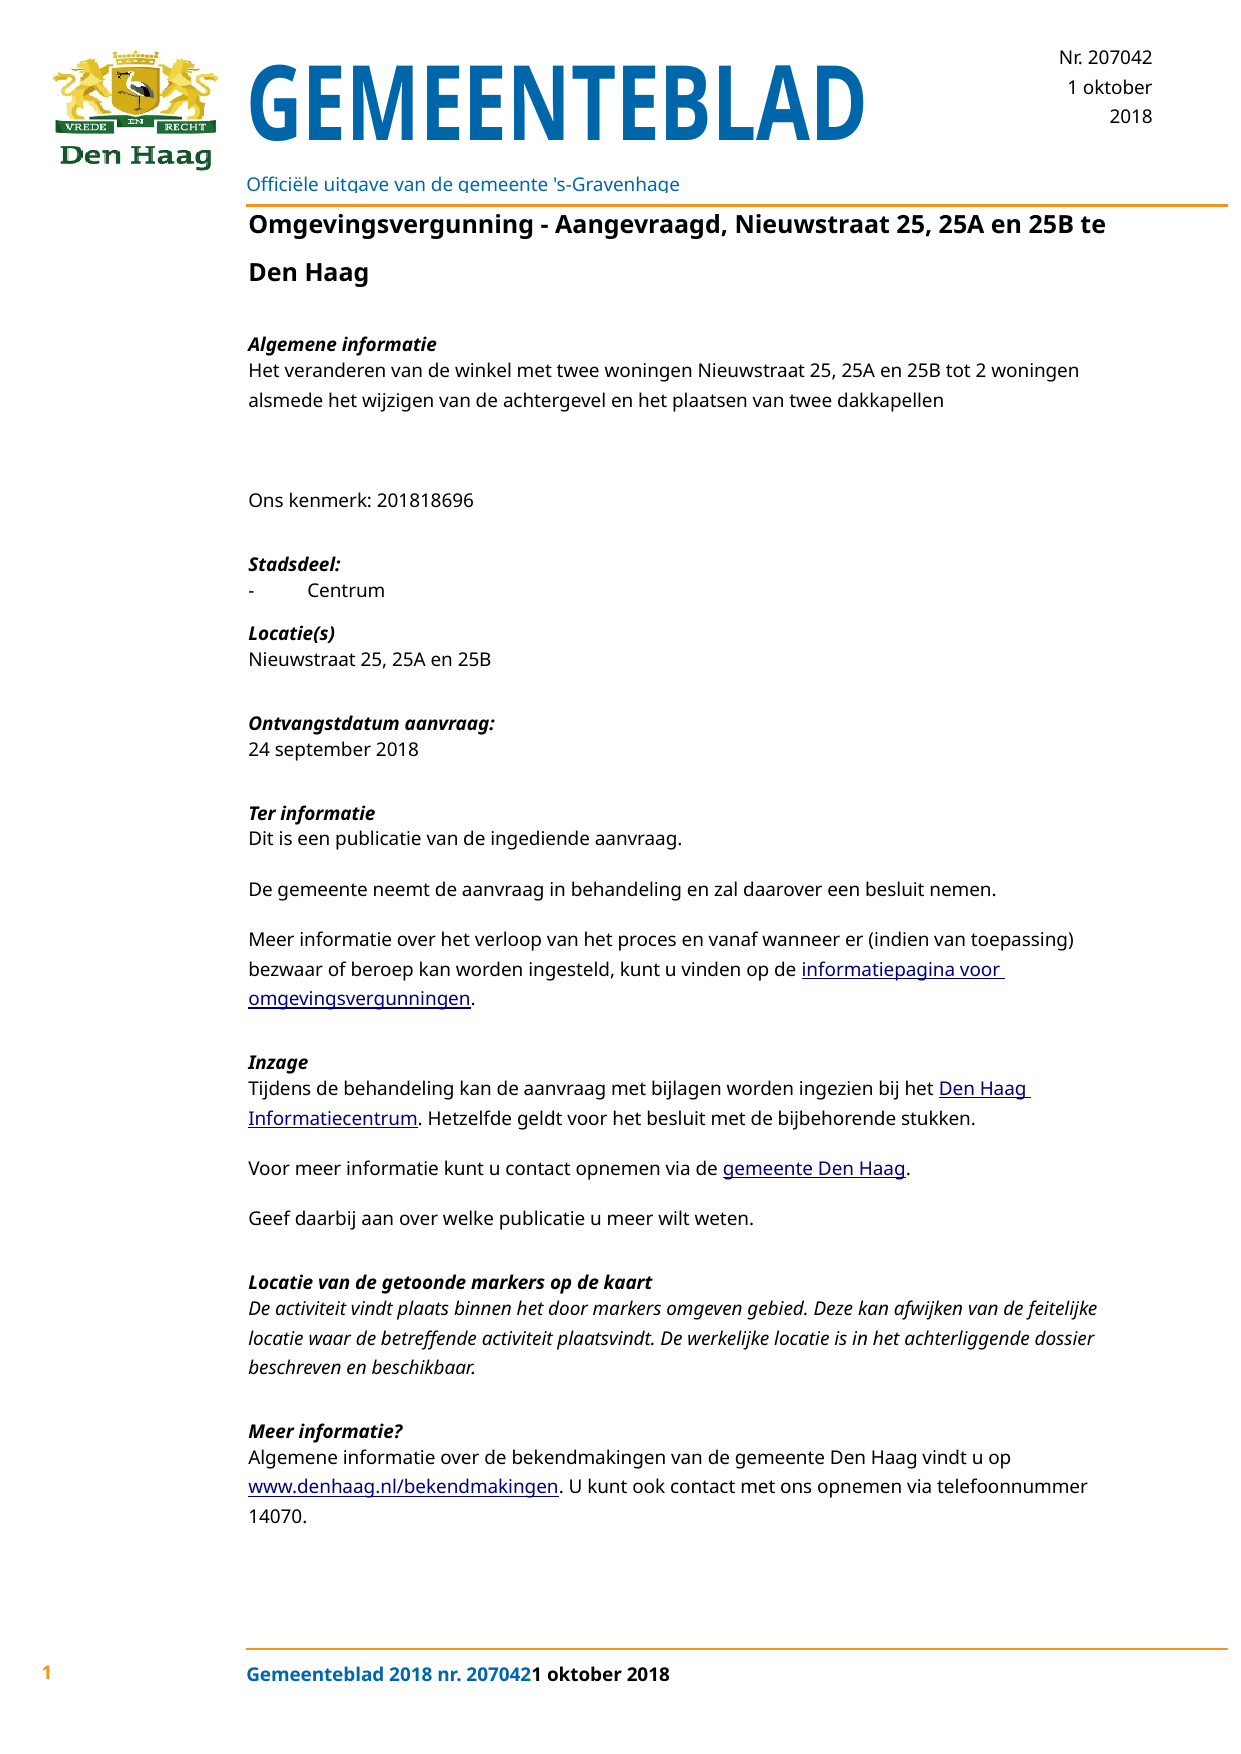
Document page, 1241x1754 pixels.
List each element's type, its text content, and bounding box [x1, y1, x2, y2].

text Geef daarbij aan over welke publicatie u meer wilt weten. [248, 1206, 1152, 1231]
text Inzage [248, 1049, 1152, 1075]
text Voor meer informatie kunt u contact opnemen via de gemeente Den Haag. [248, 1155, 1152, 1181]
text Het veranderen van de winkel met twee woningen Nieuwstraat 25, 25A en 25B tot 2 woningen alsmede het wijzigen van de achtergevel en het plaatsen van twee dakkapellen [248, 357, 1152, 412]
picture [41, 47, 231, 172]
list Centrum [248, 577, 1152, 603]
text Dit is een publicatie van de ingediende aanvraag. [248, 826, 1152, 851]
text Ons kenmerk: 201818696 [248, 488, 1152, 513]
text De activiteit vindt plaats binnen het door markers omgeven gebied. Deze kan afwijken van de feitelijke locatie waar de betreffende activiteit plaatsvindt. De werkelijke locatie is in het achterliggende dossier beschreven en beschikbaar. [248, 1295, 1152, 1380]
text Ontvangstdatum aanvraag: [248, 710, 1152, 736]
text Locatie(s) [248, 620, 1152, 646]
text Algemene informatie over de bekendmakingen van de gemeente Den Haag vindt u op www.denhaag.nl/bekendmakingen. U kunt ook contact met ons opnemen via telefoonnummer 14070. [248, 1444, 1152, 1529]
text Tijdens de behandeling kan de aanvraag met bijlagen worden ingezien bij het Den Haag Informatiecentrum. Hetzelfde geldt voor het besluit met de bijbehorende stukken. [248, 1075, 1152, 1131]
text Ter informatie [248, 800, 1152, 826]
text Locatie van de getoonde markers op de kaart [248, 1269, 1152, 1295]
text Algemene informatie [248, 331, 1152, 357]
text 24 september 2018 [248, 736, 1152, 762]
text Nieuwstraat 25, 25A en 25B [248, 646, 1152, 672]
text Meer informatie? [248, 1418, 1152, 1444]
text De gemeente neemt de aanvraag in behandeling en zal daarover een besluit nemen. [248, 876, 1152, 902]
text Meer informatie over het verloop van het proces en vanaf wanneer er (indien van toepassing) bezwaar of beroep kan worden ingesteld, kunt u vinden op de informatiepagina voor omgevingsvergunningen. [248, 926, 1152, 1011]
text Stadsdeel: [248, 552, 1152, 577]
text Omgevingsvergunning - Aangevraagd, Nieuwstraat 25, 25A en 25B te Den Haag [248, 207, 1152, 288]
